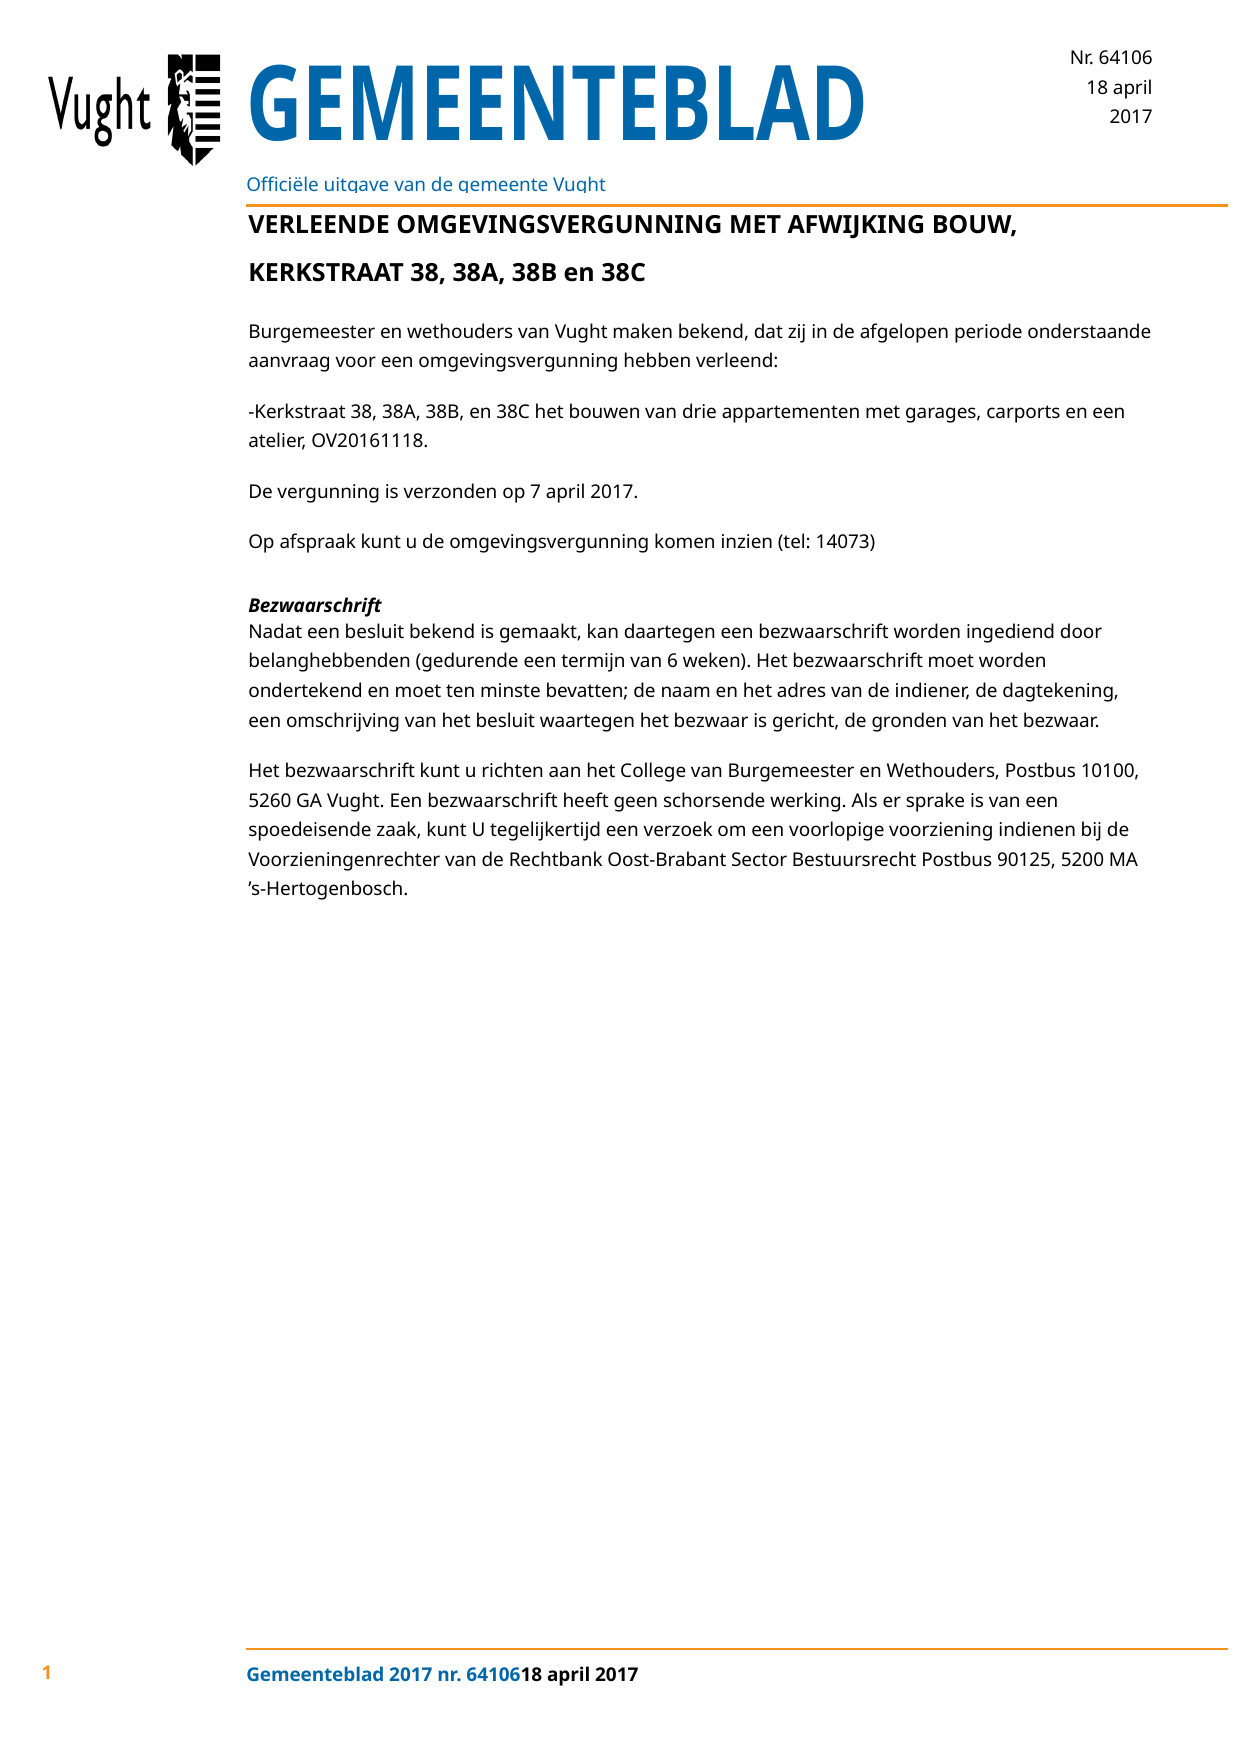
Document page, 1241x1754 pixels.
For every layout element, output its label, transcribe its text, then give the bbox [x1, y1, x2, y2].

text Burgemeester en wethouders van Vught maken bekend, dat zij in de afgelopen periode onderstaande aanvraag voor een omgevingsvergunning hebben verleend: [248, 318, 1152, 373]
picture [41, 47, 231, 172]
text -Kerkstraat 38, 38A, 38B, en 38C het bouwen van drie appartementen met garages, carports en een atelier, OV20161118. [248, 398, 1152, 453]
text Op afspraak kunt u de omgevingsvergunning komen inzien (tel: 14073) [248, 528, 1152, 554]
text De vergunning is verzonden op 7 april 2017. [248, 478, 1152, 504]
text Het bezwaarschrift kunt u richten aan het College van Burgemeester en Wethouders, Postbus 10100, 5260 GA Vught. Een bezwaarschrift heeft geen schorsende werking. Als er sprake is van een spoedeisende zaak, kunt U tegelijkertijd een verzoek om een voorlopige voorziening indienen bij de Voorzieningenrechter van de Rechtbank Oost-Brabant Sector Bestuursrecht Postbus 90125, 5200 MA ’s-Hertogenbosch. [248, 757, 1152, 901]
text Bezwaarschrift [248, 592, 1152, 618]
text Nadat een besluit bekend is gemaakt, kan daartegen een bezwaarschrift worden ingediend door belanghebbenden (gedurende een termijn van 6 weken). Het bezwaarschrift moet worden ondertekend en moet ten minste bevatten; de naam en het adres van de indiener, de dagtekening, een omschrijving van het besluit waartegen het bezwaar is gericht, de gronden van het bezwaar. [248, 618, 1152, 732]
text VERLEENDE OMGEVINGSVERGUNNING MET AFWIJKING BOUW, KERKSTRAAT 38, 38A, 38B en 38C [248, 207, 1152, 288]
